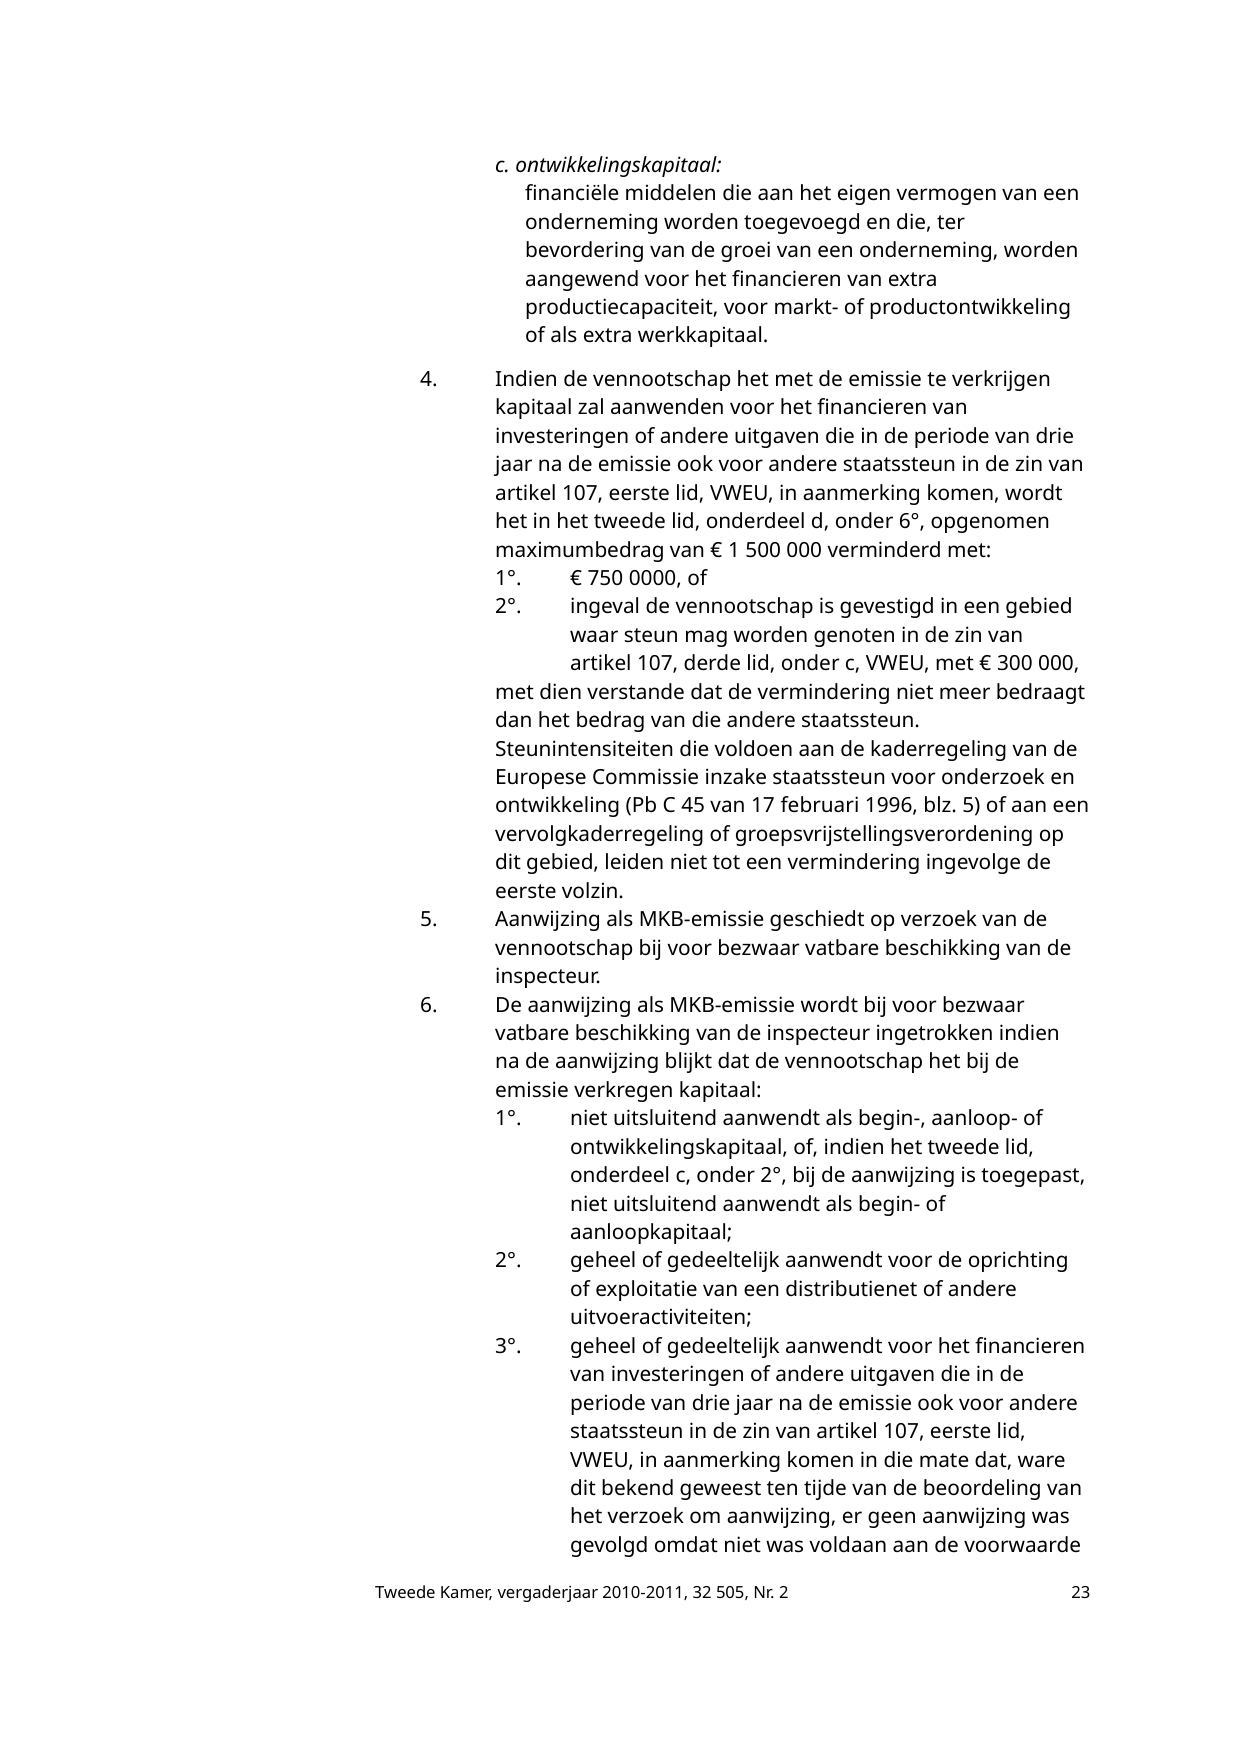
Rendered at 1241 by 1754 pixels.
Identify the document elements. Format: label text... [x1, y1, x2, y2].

list Indien de vennootschap het met de emissie te verkrijgen kapitaal zal aanwenden voor het financieren van investeringen of andere uitgaven die in de periode van drie jaar na de emissie ook voor andere staatssteun in de zin van artikel 107, eerste lid, VWEU, in aanmerking komen, wordt het in het tweede lid, onderdeel d, onder 6°, opgenomen maximumbedrag van € 1 500 000 verminderd met: [420, 364, 1090, 563]
list met dien verstande dat de vermindering niet meer bedraagt dan het bedrag van die andere staatssteun. [420, 677, 1090, 734]
list geheel of gedeeltelijk aanwendt voor de oprichting of exploitatie van een distributienet of andere uitvoeractiviteiten; [495, 1246, 1090, 1331]
list ingeval de vennootschap is gevestigd in een gebied waar steun mag worden genoten in de zin van artikel 107, derde lid, onder c, VWEU, met € 300 000, [495, 592, 1090, 677]
list geheel of gedeeltelijk aanwendt voor het financieren van investeringen of andere uitgaven die in de periode van drie jaar na de emissie ook voor andere staatssteun in de zin van artikel 107, eerste lid, VWEU, in aanmerking komen in die mate dat, ware dit bekend geweest ten tijde van de beoordeling van het verzoek om aanwijzing, er geen aanwijzing was gevolgd omdat niet was voldaan aan de voorwaarde [495, 1331, 1090, 1558]
list c. ontwikkelingskapitaal: [420, 150, 1090, 178]
list Aanwijzing als MKB-emissie geschiedt op verzoek van de vennootschap bij voor bezwaar vatbare beschikking van de inspecteur. [420, 904, 1090, 990]
list € 750 0000, of [495, 563, 1090, 592]
list Steunintensiteiten die voldoen aan de kaderregeling van de Europese Commissie inzake staatssteun voor onderzoek en ontwikkeling (Pb C 45 van 17 februari 1996, blz. 5) of aan een vervolgkaderregeling of groepsvrijstellingsverordening op dit gebied, leiden niet tot een vermindering ingevolge de eerste volzin. [420, 734, 1090, 904]
list niet uitsluitend aanwendt als begin-, aanloop- of ontwikkelingskapitaal, of, indien het tweede lid, onderdeel c, onder 2°, bij de aanwijzing is toegepast, niet uitsluitend aanwendt als begin- of aanloopkapitaal; [495, 1103, 1090, 1246]
list financiële middelen die aan het eigen vermogen van een onderneming worden toegevoegd en die, ter bevordering van de groei van een onderneming, worden aangewend voor het financieren van extra productiecapaciteit, voor markt- of productontwikkeling of als extra werkkapitaal. [450, 178, 1090, 349]
list De aanwijzing als MKB-emissie wordt bij voor bezwaar vatbare beschikking van de inspecteur ingetrokken indien na de aanwijzing blijkt dat de vennootschap het bij de emissie verkregen kapitaal: [420, 990, 1090, 1103]
